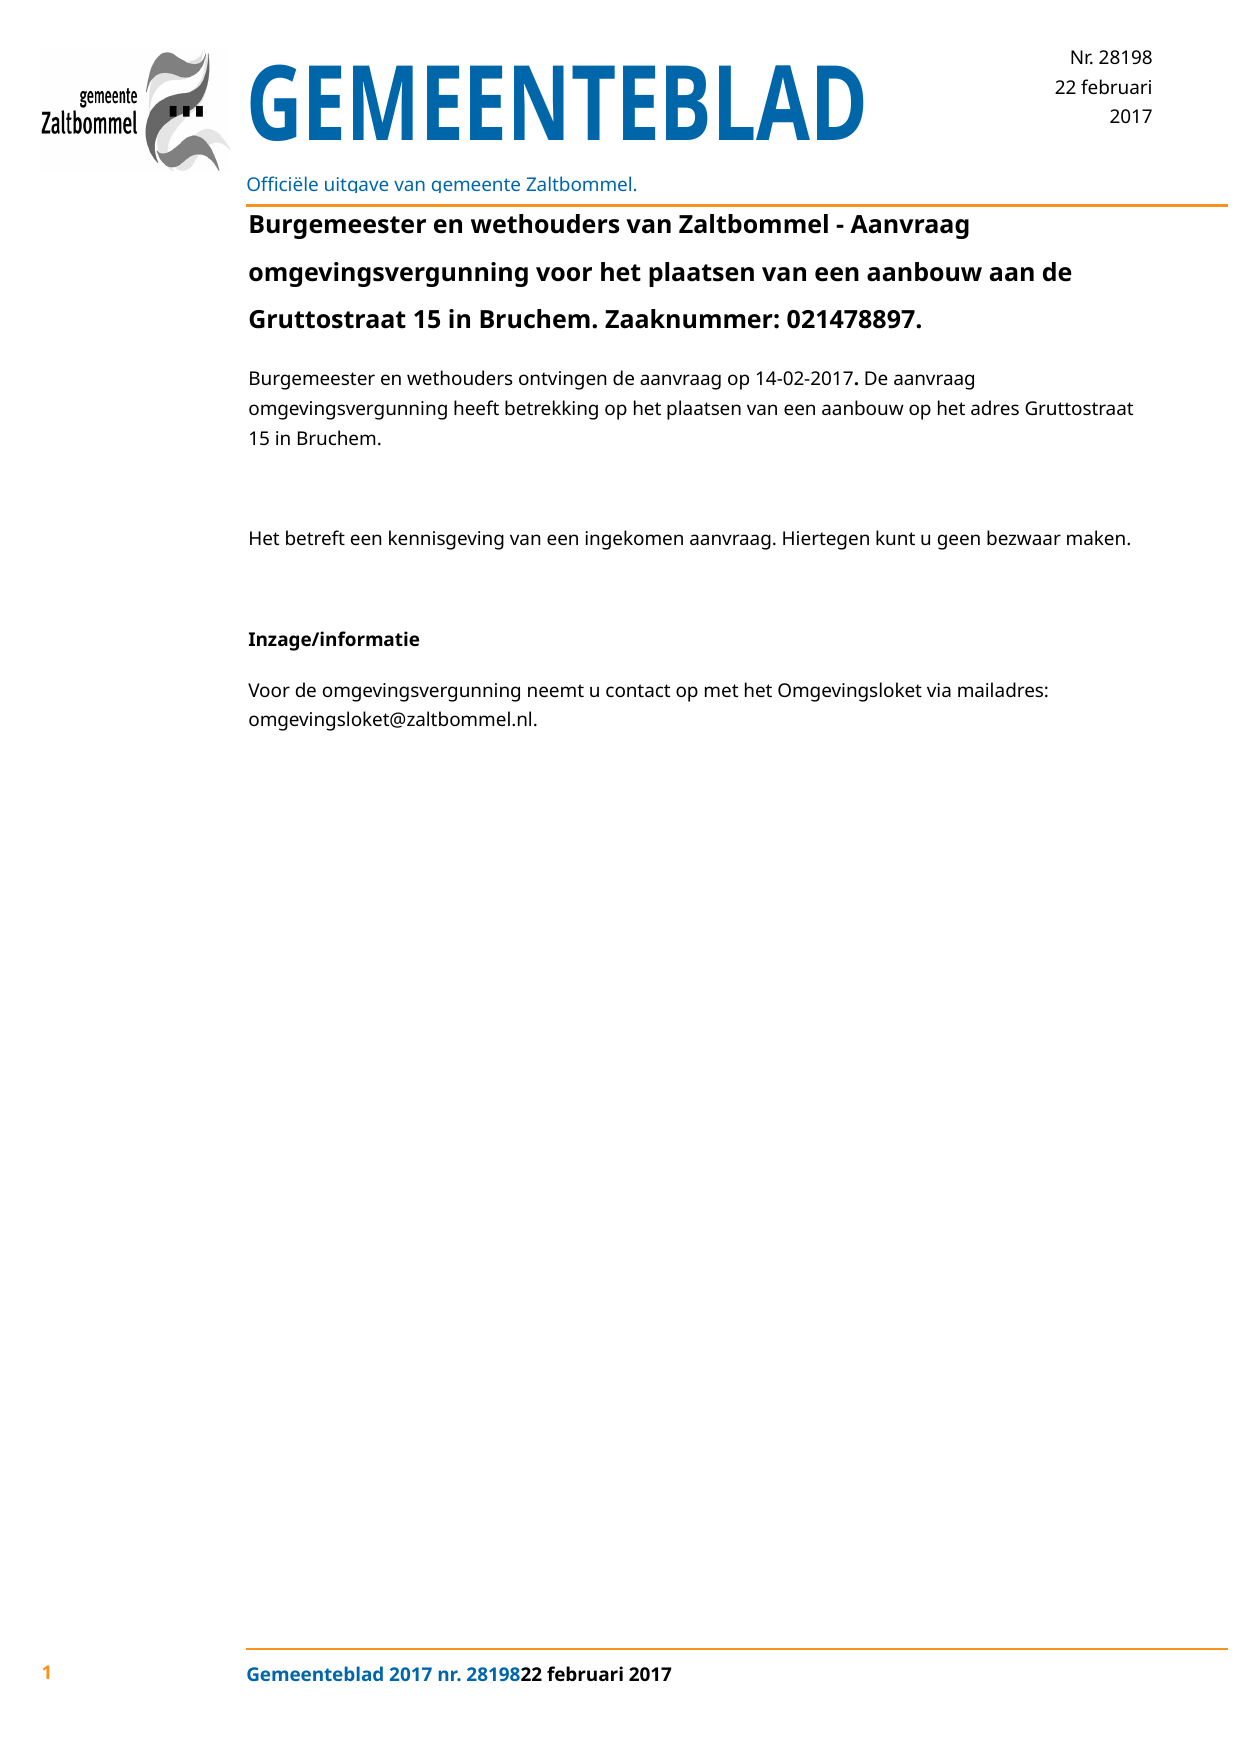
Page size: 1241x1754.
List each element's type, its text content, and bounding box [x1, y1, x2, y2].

picture [41, 47, 231, 172]
text Burgemeester en wethouders ontvingen de aanvraag op 14-02-2017. De aanvraag omgevingsvergunning heeft betrekking op het plaatsen van een aanbouw op het adres Gruttostraat 15 in Bruchem. [248, 366, 1152, 450]
text Voor de omgevingsvergunning neemt u contact op met het Omgevingsloket via mailadres: omgevingsloket@zaltbommel.nl. [248, 677, 1152, 732]
text Burgemeester en wethouders van Zaltbommel - Aanvraag omgevingsvergunning voor het plaatsen van een aanbouw aan de Gruttostraat 15 in Bruchem. Zaaknummer: 021478897. [248, 207, 1152, 336]
text Inzage/informatie [248, 626, 1152, 652]
text Het betreft een kennisgeving van een ingekomen aanvraag. Hiertegen kunt u geen bezwaar maken. [248, 526, 1152, 551]
